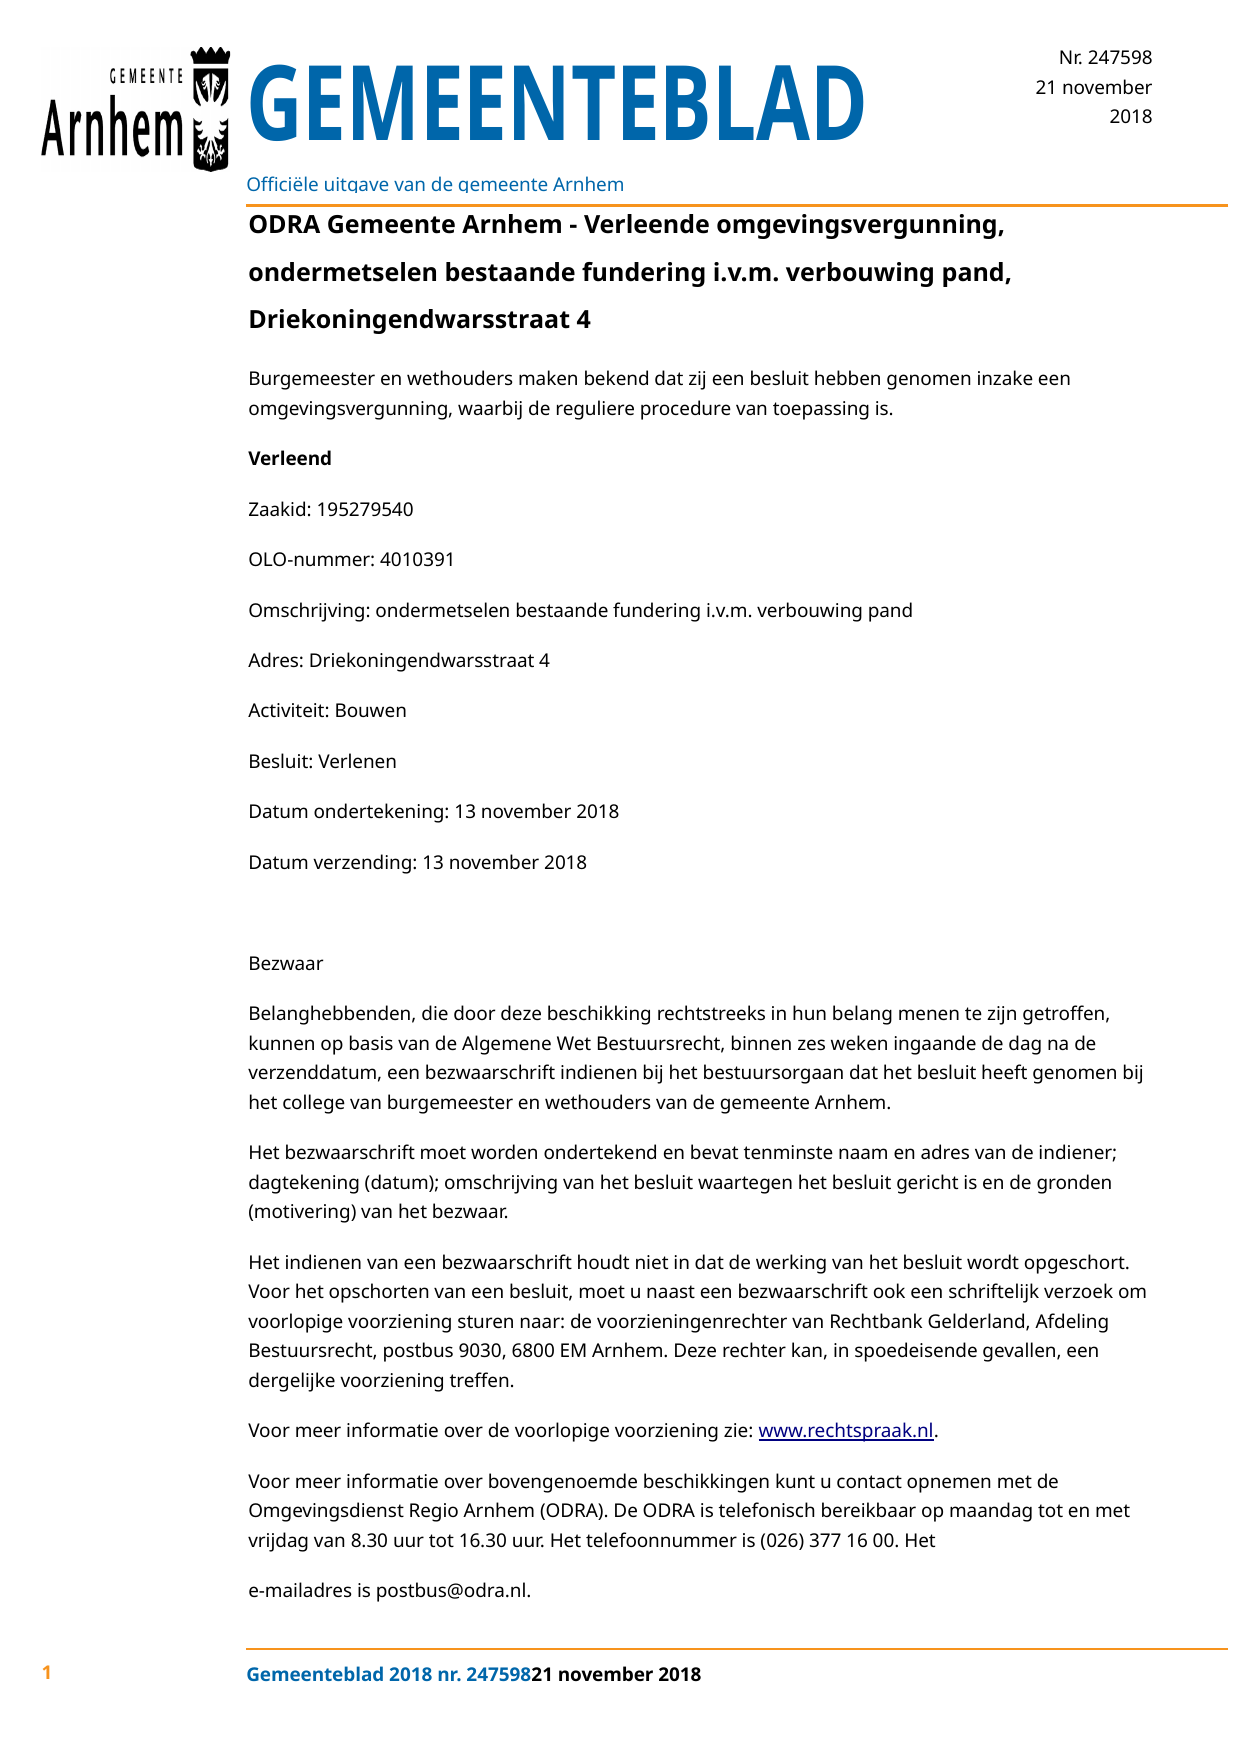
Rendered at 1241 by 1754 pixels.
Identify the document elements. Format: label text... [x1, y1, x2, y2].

text Burgemeester en wethouders maken bekend dat zij een besluit hebben genomen inzake een omgevingsvergunning, waarbij de reguliere procedure van toepassing is. [248, 366, 1152, 421]
text OLO-nummer: 4010391 [248, 546, 1152, 572]
text Activiteit: Bouwen [248, 698, 1152, 723]
text Voor meer informatie over bovengenoemde beschikkingen kunt u contact opnemen met de Omgevingsdienst Regio Arnhem (ODRA). De ODRA is telefonisch bereikbaar op maandag tot en met vrijdag van 8.30 uur tot 16.30 uur. Het telefoonnummer is (026) 377 16 00. Het [248, 1468, 1152, 1553]
text Besluit: Verlenen [248, 748, 1152, 774]
text Het indienen van een bezwaarschrift houdt niet in dat de werking van het besluit wordt opgeschort. Voor het opschorten van een besluit, moet u naast een bezwaarschrift ook een schriftelijk verzoek om voorlopige voorziening sturen naar: de voorzieningenrechter van Rechtbank Gelderland, Afdeling Bestuursrecht, postbus 9030, 6800 EM Arnhem. Deze rechter kan, in spoedeisende gevallen, een dergelijke voorziening treffen. [248, 1249, 1152, 1393]
text Het bezwaarschrift moet worden ondertekend en bevat tenminste naam en adres van de indiener; dagtekening (datum); omschrijving van het besluit waartegen het besluit gericht is en de gronden (motivering) van het bezwaar. [248, 1139, 1152, 1224]
text Voor meer informatie over de voorlopige voorziening zie: www.rechtspraak.nl. [248, 1418, 1152, 1443]
text Bezwaar [248, 950, 1152, 975]
text ODRA Gemeente Arnhem - Verleende omgevingsvergunning, ondermetselen bestaande fundering i.v.m. verbouwing pand, Driekoningendwarsstraat 4 [248, 207, 1152, 336]
text e-mailadres is postbus@odra.nl. [248, 1578, 1152, 1603]
text Adres: Driekoningendwarsstraat 4 [248, 647, 1152, 673]
picture [41, 47, 231, 172]
text Verleend [248, 446, 1152, 471]
text Datum ondertekening: 13 november 2018 [248, 798, 1152, 824]
text Belanghebbenden, die door deze beschikking rechtstreeks in hun belang menen te zijn getroffen, kunnen op basis van de Algemene Wet Bestuursrecht, binnen zes weken ingaande de dag na de verzenddatum, een bezwaarschrift indienen bij het bestuursorgaan dat het besluit heeft genomen bij het college van burgemeester en wethouders van de gemeente Arnhem. [248, 1000, 1152, 1114]
text Omschrijving: ondermetselen bestaande fundering i.v.m. verbouwing pand [248, 597, 1152, 622]
text Datum verzending: 13 november 2018 [248, 849, 1152, 874]
text Zaakid: 195279540 [248, 496, 1152, 522]
